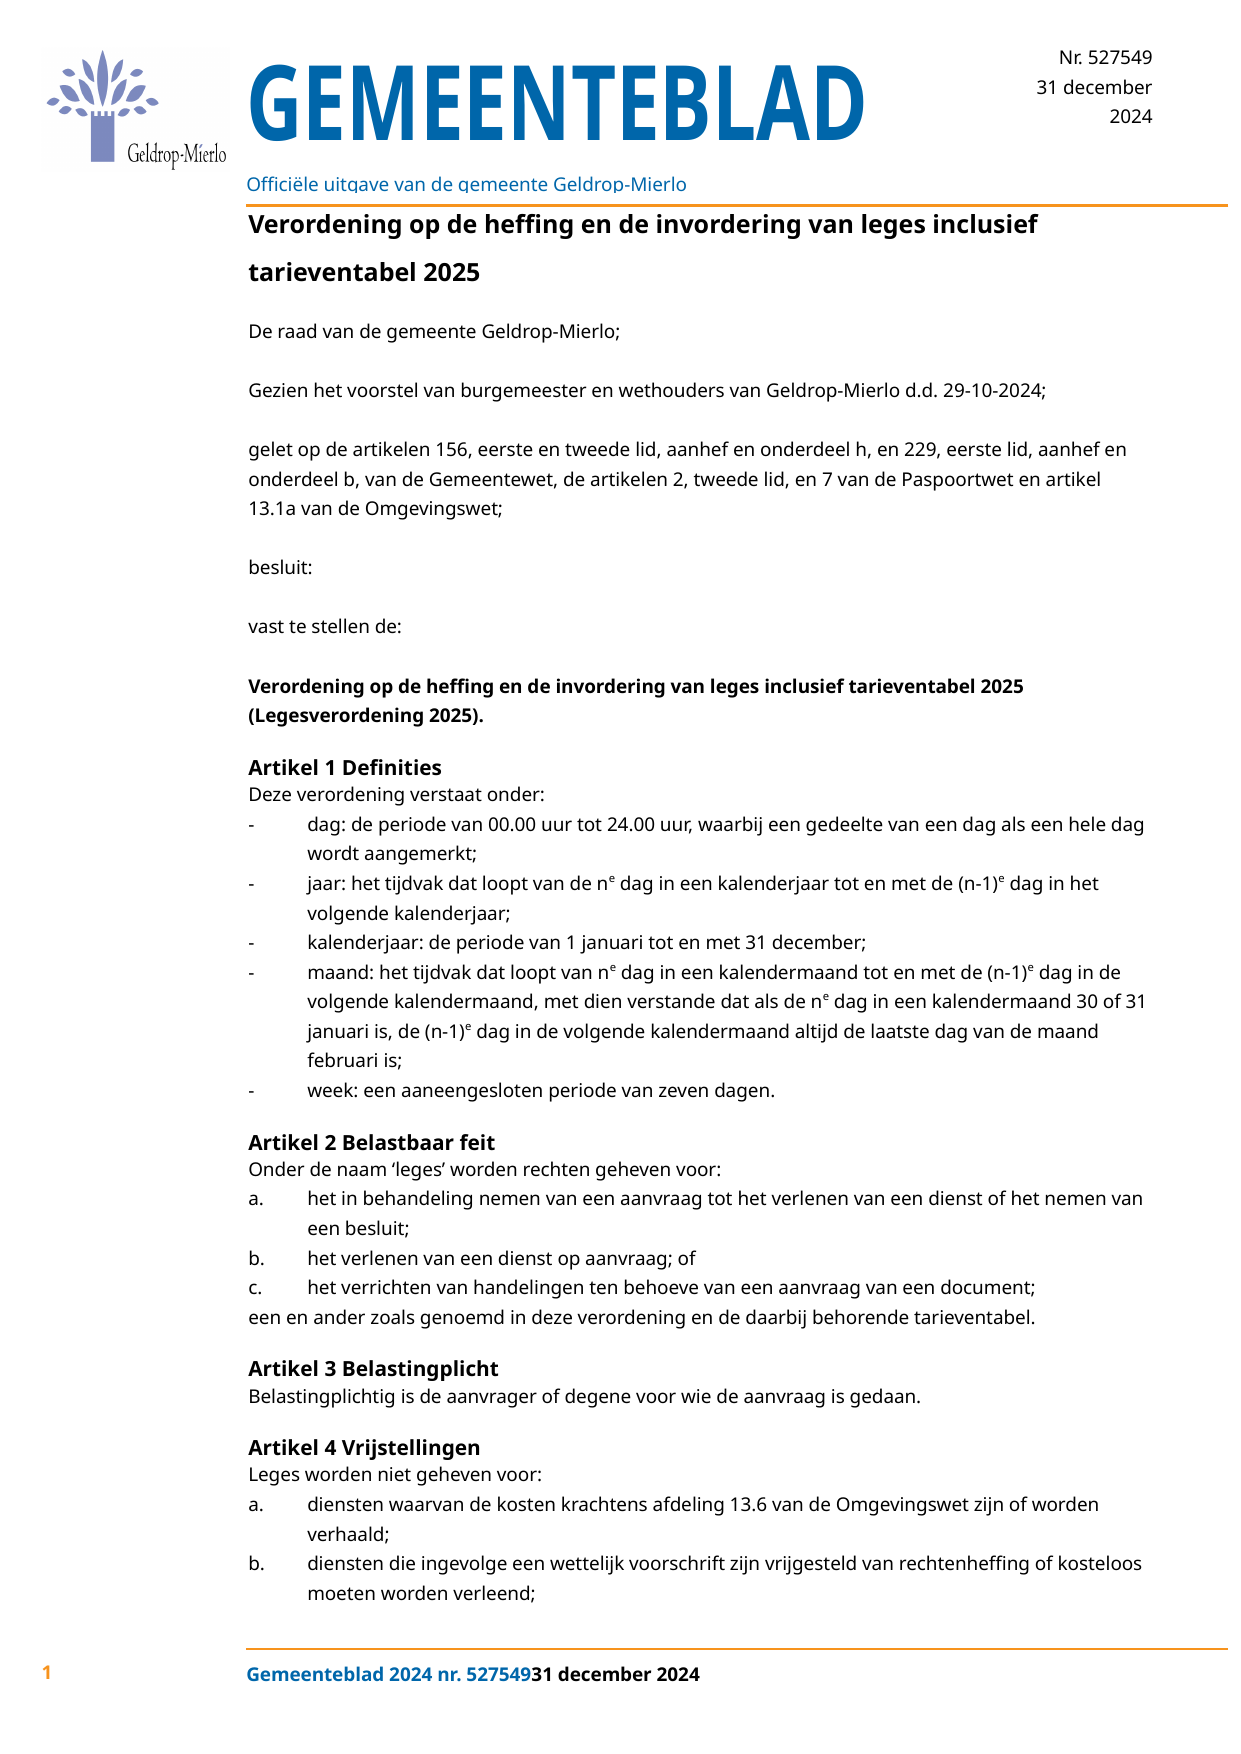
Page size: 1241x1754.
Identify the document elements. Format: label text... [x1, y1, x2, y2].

list diensten die ingevolge een wettelijk voorschrift zijn vrijgesteld van rechtenheffing of kosteloos moeten worden verleend; [248, 1550, 1152, 1606]
text De raad van de gemeente Geldrop-Mierlo; [248, 318, 1152, 344]
text (Legesverordening 2025). [248, 702, 1152, 728]
text een en ander zoals genoemd in deze verordening en de daarbij behorende tarieventabel. [248, 1304, 1152, 1330]
text besluit: [248, 554, 1152, 580]
text Verordening op de heffing en de invordering van leges inclusief tarieventabel 2025 [248, 207, 1152, 288]
list het verrichten van handelingen ten behoeve van een aanvraag van een document; [248, 1274, 1152, 1300]
text Leges worden niet geheven voor: [248, 1462, 1152, 1487]
text vast te stellen de: [248, 614, 1152, 639]
list diensten waarvan de kosten krachtens afdeling 13.6 van de Omgevingswet zijn of worden verhaald; [248, 1491, 1152, 1547]
text Onder de naam ‘leges’ worden rechten geheven voor: [248, 1156, 1152, 1182]
list het verlenen van een dienst op aanvraag; of [248, 1245, 1152, 1271]
list maand: het tijdvak dat loopt van ne dag in een kalendermaand tot en met de (n-1)e dag in de volgende kalendermaand, met dien verstande dat als de ne dag in een kalendermaand 30 of 31 januari is, de (n-1)e dag in de volgende kalendermaand altijd de laatste dag van de maand februari is; [248, 959, 1152, 1073]
list jaar: het tijdvak dat loopt van de ne dag in een kalenderjaar tot en met de (n-1)e dag in het volgende kalenderjaar; [248, 870, 1152, 925]
text Verordening op de heffing en de invordering van leges inclusief tarieventabel 2025 [248, 673, 1152, 699]
list week: een aaneengesloten periode van zeven dagen. [248, 1077, 1152, 1103]
picture [41, 47, 231, 172]
list het in behandeling nemen van een aanvraag tot het verlenen van een dienst of het nemen van een besluit; [248, 1186, 1152, 1241]
text Artikel 3 Belastingplicht [248, 1354, 1152, 1383]
text Artikel 1 Definities [248, 753, 1152, 781]
text Deze verordening verstaat onder: [248, 781, 1152, 807]
text Artikel 2 Belastbaar feit [248, 1128, 1152, 1156]
list dag: de periode van 00.00 uur tot 24.00 uur, waarbij een gedeelte van een dag als een hele dag wordt aangemerkt; [248, 811, 1152, 866]
text Belastingplichtig is de aanvrager of degene voor wie de aanvraag is gedaan. [248, 1383, 1152, 1408]
text Artikel 4 Vrijstellingen [248, 1433, 1152, 1462]
text gelet op de artikelen 156, eerste en tweede lid, aanhef en onderdeel h, en 229, eerste lid, aanhef en onderdeel b, van de Gemeentewet, de artikelen 2, tweede lid, en 7 van de Paspoortwet en artikel 13.1a van de Omgevingswet; [248, 436, 1152, 521]
text Gezien het voorstel van burgemeester en wethouders van Geldrop-Mierlo d.d. 29-10-2024; [248, 377, 1152, 403]
list kalenderjaar: de periode van 1 januari tot en met 31 december; [248, 929, 1152, 955]
